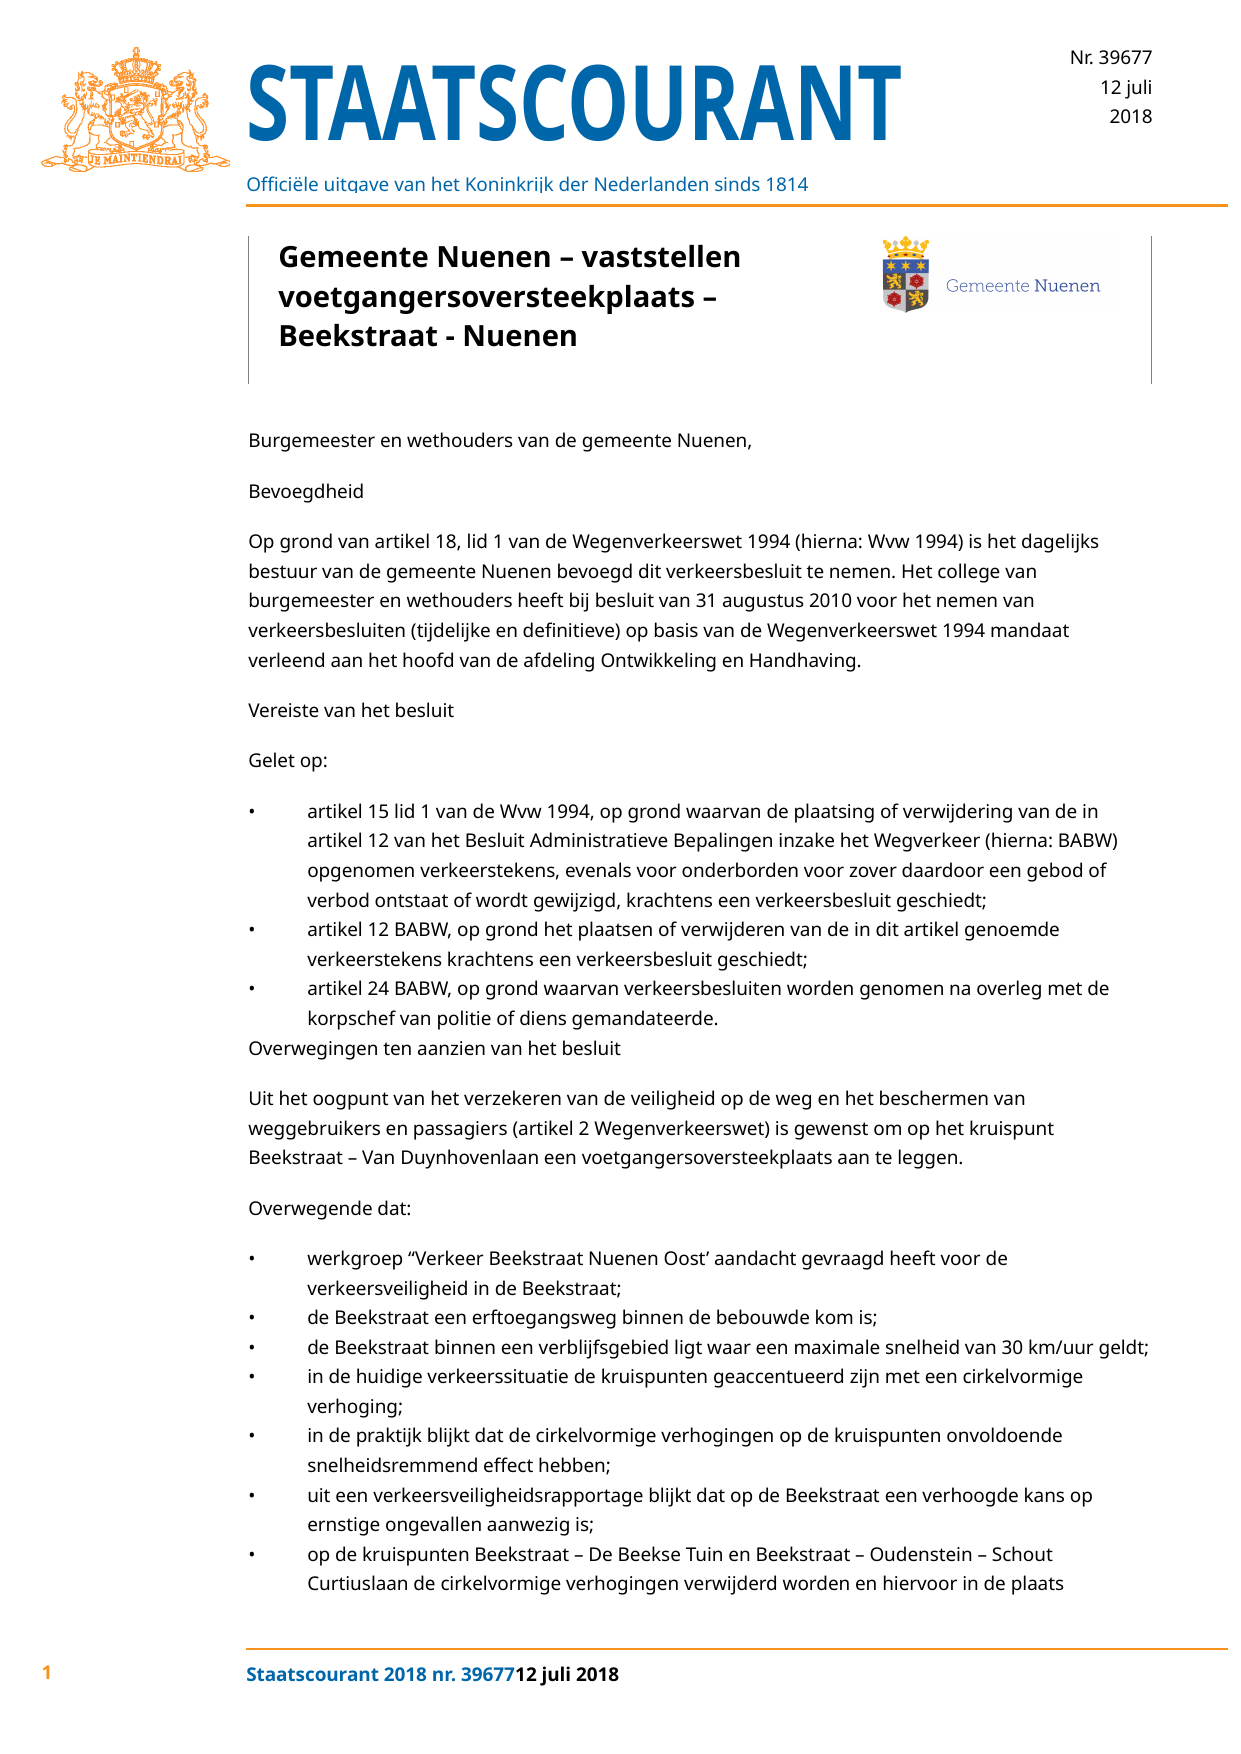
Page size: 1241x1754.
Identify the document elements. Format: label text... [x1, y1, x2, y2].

list werkgroep “Verkeer Beekstraat Nuenen Oost’ aandacht gevraagd heeft voor de verkeersveiligheid in de Beekstraat; [248, 1245, 1152, 1300]
list artikel 12 BABW, op grond het plaatsen of verwijderen van de in dit artikel genoemde verkeerstekens krachtens een verkeersbesluit geschiedt; [248, 916, 1152, 972]
picture [882, 236, 1119, 313]
text Op grond van artikel 18, lid 1 van de Wegenverkeerswet 1994 (hierna: Wvw 1994) is het dagelijks bestuur van de gemeente Nuenen bevoegd dit verkeersbesluit te nemen. Het college van burgemeester en wethouders heeft bij besluit van 31 augustus 2010 voor het nemen van verkeersbesluiten (tijdelijke en definitieve) op basis van de Wegenverkeerswet 1994 mandaat verleend aan het hoofd van de afdeling Ontwikkeling en Handhaving. [248, 528, 1152, 672]
list in de praktijk blijkt dat de cirkelvormige verhogingen op de kruispunten onvoldoende snelheidsremmend effect hebben; [248, 1423, 1152, 1478]
list artikel 15 lid 1 van de Wvw 1994, op grond waarvan de plaatsing of verwijdering van de in artikel 12 van het Besluit Administratieve Bepalingen inzake het Wegverkeer (hierna: BABW) opgenomen verkeerstekens, evenals voor onderborden voor zover daardoor een gebod of verbod ontstaat of wordt gewijzigd, krachtens een verkeersbesluit geschiedt; [248, 798, 1152, 912]
text Uit het oogpunt van het verzekeren van de veiligheid op de weg en het beschermen van weggebruikers en passagiers (artikel 2 Wegenverkeerswet) is gewenst om op het kruispunt Beekstraat – Van Duynhovenlaan een voetgangersoversteekplaats aan te leggen. [248, 1085, 1152, 1170]
text Overwegende dat: [248, 1195, 1152, 1220]
list in de huidige verkeerssituatie de kruispunten geaccentueerd zijn met een cirkelvormige verhoging; [248, 1363, 1152, 1419]
list artikel 24 BABW, op grond waarvan verkeersbesluiten worden genomen na overleg met de korpschef van politie of diens gemandateerde. [248, 976, 1152, 1031]
text Vereiste van het besluit [248, 697, 1152, 723]
text Burgemeester en wethouders van de gemeente Nuenen, [248, 428, 1152, 453]
text Bevoegdheid [248, 478, 1152, 504]
table_header [850, 313, 1151, 384]
list de Beekstraat een erftoegangsweg binnen de bebouwde kom is; [248, 1304, 1152, 1330]
text Overwegingen ten aanzien van het besluit [248, 1035, 1152, 1060]
list de Beekstraat binnen een verblijfsgebied ligt waar een maximale snelheid van 30 km/uur geldt; [248, 1334, 1152, 1359]
table_header Gemeente Nuenen – vaststellen voetgangersoversteekplaats – Beekstraat - Nuenen [249, 236, 850, 384]
list uit een verkeersveiligheidsrapportage blijkt dat op de Beekstraat een verhoogde kans op ernstige ongevallen aanwezig is; [248, 1482, 1152, 1537]
picture [41, 47, 231, 172]
table_header [1119, 236, 1151, 312]
table_header [850, 236, 882, 312]
list op de kruispunten Beekstraat – De Beekse Tuin en Beekstraat – Oudenstein – Schout Curtiuslaan de cirkelvormige verhogingen verwijderd worden en hiervoor in de plaats [248, 1541, 1152, 1596]
text Gelet op: [248, 748, 1152, 773]
